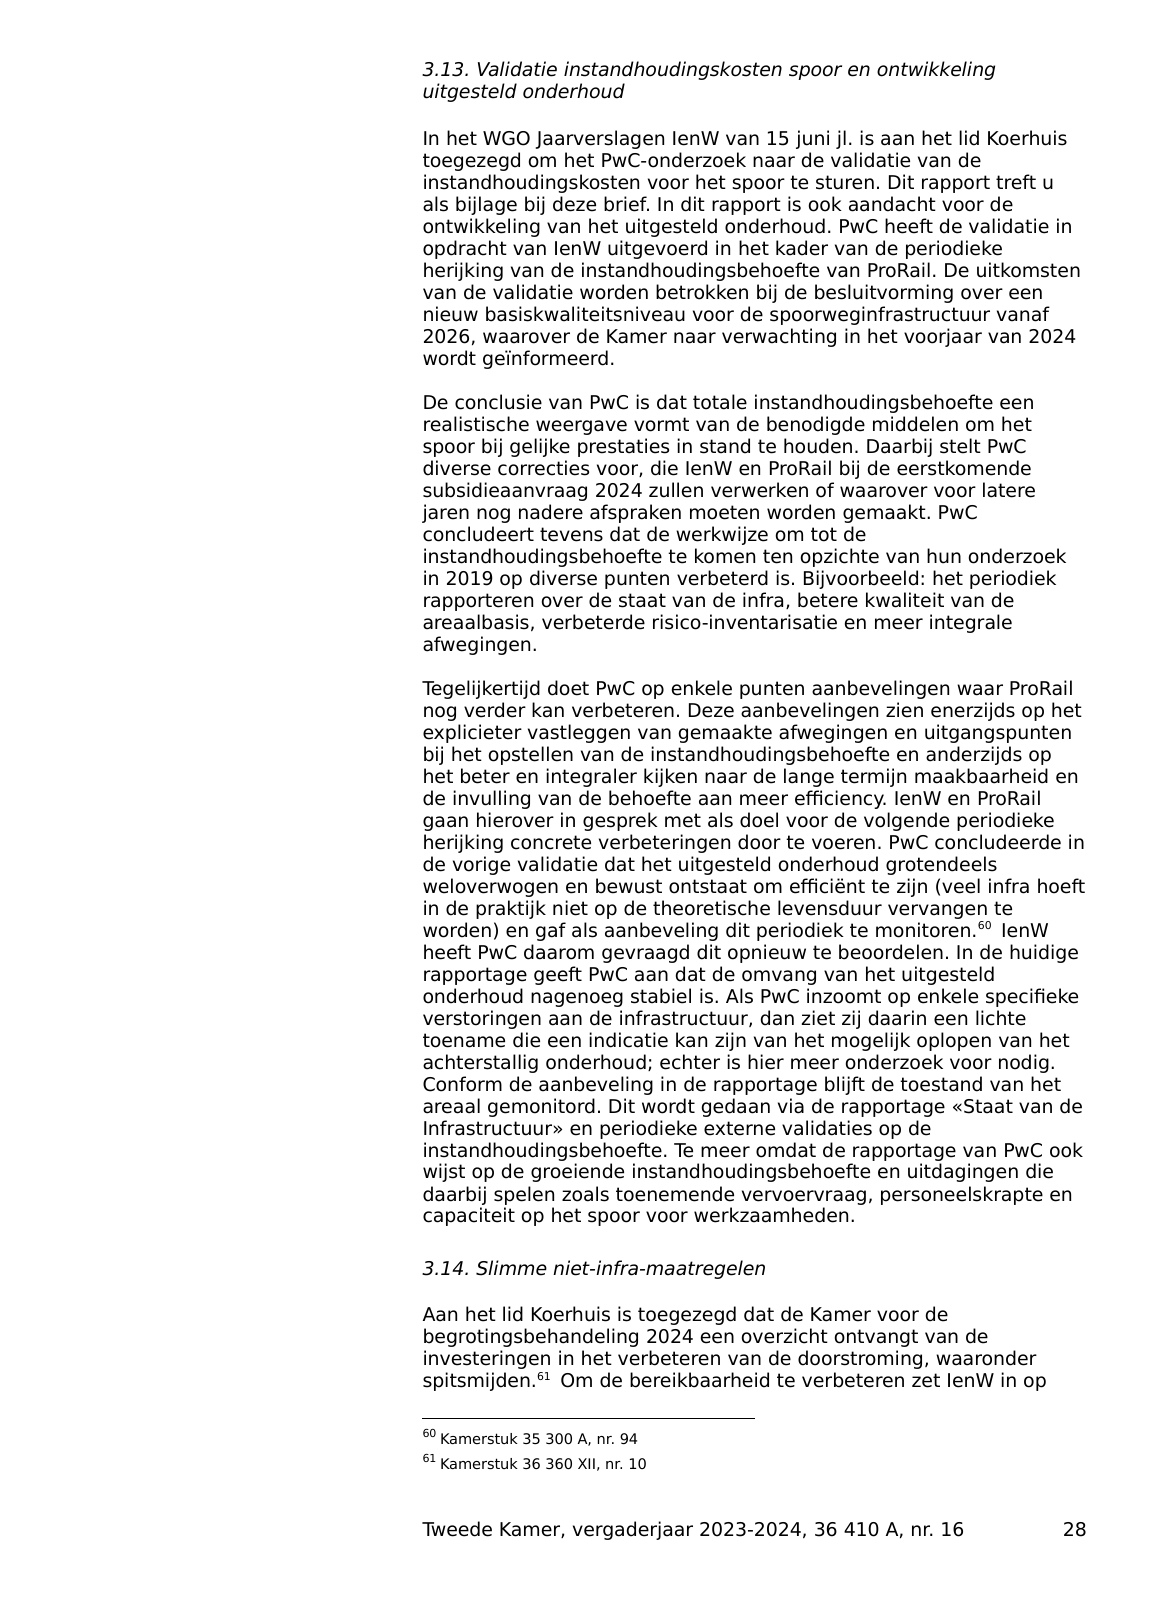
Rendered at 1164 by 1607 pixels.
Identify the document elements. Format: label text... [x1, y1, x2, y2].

text In het WGO Jaarverslagen IenW van 15 juni jl. is aan het lid Koerhuis toegezegd om het PwC-onderzoek naar de validatie van de instandhoudingskosten voor het spoor te sturen. Dit rapport treft u als bijlage bij deze brief. In dit rapport is ook aandacht voor de ontwikkeling van het uitgesteld onderhoud. PwC heeft de validatie in opdracht van IenW uitgevoerd in het kader van de periodieke herijking van de instandhoudingsbehoefte van ProRail. De uitkomsten van de validatie worden betrokken bij de besluitvorming over een nieuw basiskwaliteitsniveau voor de spoorweginfrastructuur vanaf 2026, waarover de Kamer naar verwachting in het voorjaar van 2024 wordt geïnformeerd. [422, 128, 1087, 370]
text Kamerstuk 35 300 A, nr. 94 [422, 1427, 1087, 1449]
text De conclusie van PwC is dat totale instandhoudingsbehoefte een realistische weergave vormt van de benodigde middelen om het spoor bij gelijke prestaties in stand te houden. Daarbij stelt PwC diverse correcties voor, die IenW en ProRail bij de eerstkomende subsidieaanvraag 2024 zullen verwerken of waarover voor latere jaren nog nadere afspraken moeten worden gemaakt. PwC concludeert tevens dat de werkwijze om tot de instandhoudingsbehoefte te komen ten opzichte van hun onderzoek in 2019 op diverse punten verbeterd is. Bijvoorbeeld: het periodiek rapporteren over de staat van de infra, betere kwaliteit van de areaalbasis, verbeterde risico-inventarisatie en meer integrale afwegingen. [422, 392, 1087, 656]
text Tegelijkertijd doet PwC op enkele punten aanbevelingen waar ProRail nog verder kan verbeteren. Deze aanbevelingen zien enerzijds op het explicieter vastleggen van gemaakte afwegingen en uitgangspunten bij het opstellen van de instandhoudingsbehoefte en anderzijds op het beter en integraler kijken naar de lange termijn maakbaarheid en de invulling van de behoefte aan meer efficiency. IenW en ProRail gaan hierover in gesprek met als doel voor de volgende periodieke herijking concrete verbeteringen door te voeren. PwC concludeerde in de vorige validatie dat het uitgesteld onderhoud grotendeels weloverwogen en bewust ontstaat om efficiënt te zijn (veel infra hoeft in de praktijk niet op de theoretische levensduur vervangen te worden) en gaf als aanbeveling dit periodiek te monitoren. IenW heeft PwC daarom gevraagd dit opnieuw te beoordelen. In de huidige rapportage geeft PwC aan dat de omvang van het uitgesteld onderhoud nagenoeg stabiel is. Als PwC inzoomt op enkele specifieke verstoringen aan de infrastructuur, dan ziet zij daarin een lichte toename die een indicatie kan zijn van het mogelijk oplopen van het achterstallig onderhoud; echter is hier meer onderzoek voor nodig. Conform de aanbeveling in de rapportage blijft de toestand van het areaal gemonitord. Dit wordt gedaan via de rapportage «Staat van de Infrastructuur» en periodieke externe validaties op de instandhoudingsbehoefte. Te meer omdat de rapportage van PwC ook wijst op de groeiende instandhoudingsbehoefte en uitdagingen die daarbij spelen zoals toenemende vervoervraag, personeelskrapte en capaciteit op het spoor voor werkzaamheden. [422, 678, 1087, 1227]
subtitle 3.14. Slimme niet-infra-maatregelen [422, 1257, 1087, 1279]
text Aan het lid Koerhuis is toegezegd dat de Kamer voor de begrotingsbehandeling 2024 een overzicht ontvangt van de investeringen in het verbeteren van de doorstroming, waaronder spitsmijden. Om de bereikbaarheid te verbeteren zet IenW in op [422, 1304, 1087, 1392]
text Kamerstuk 36 360 XII, nr. 10 [422, 1452, 1087, 1474]
subtitle 3.13. Validatie instandhoudingskosten spoor en ontwikkeling uitgesteld onderhoud [422, 59, 1087, 103]
